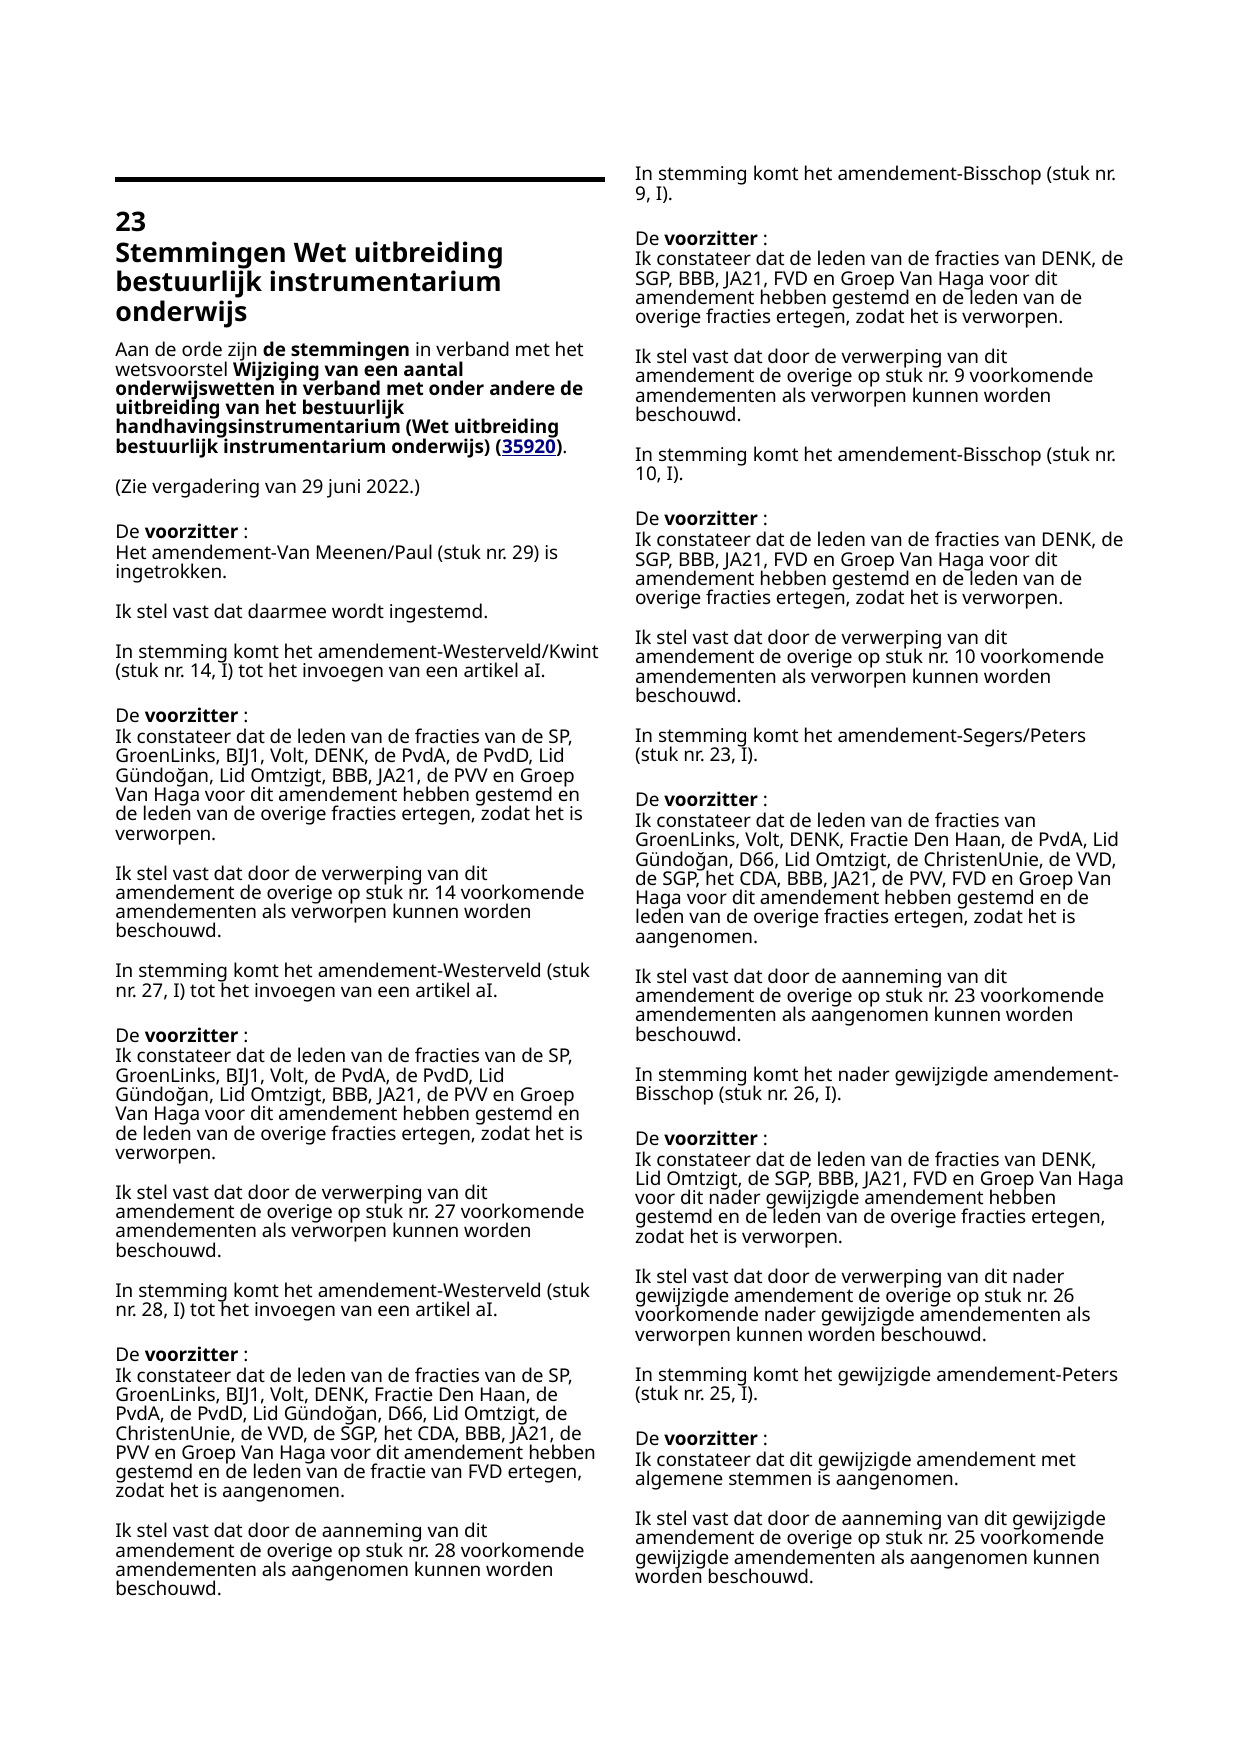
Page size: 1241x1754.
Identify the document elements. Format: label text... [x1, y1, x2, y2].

text Ik stel vast dat door de verwerping van dit amendement de overige op stuk nr. 10 voorkomende amendementen als verworpen kunnen worden beschouwd. [635, 629, 1125, 706]
text De voorzitter : [635, 225, 1125, 250]
text In stemming komt het nader gewijzigde amendement-Bisschop (stuk nr. 26, I). [635, 1066, 1125, 1104]
text Ik constateer dat de leden van de fracties van DENK, de SGP, BBB, JA21, FVD en Groep Van Haga voor dit amendement hebben gestemd en de leden van de overige fracties ertegen, zodat het is verworpen. [635, 250, 1125, 327]
text De voorzitter : [635, 786, 1125, 812]
text (Zie vergadering van 29 juni 2022.) [115, 478, 605, 497]
text Ik constateer dat de leden van de fracties van de SP, GroenLinks, BIJ1, Volt, de PvdA, de PvdD, Lid Gündoğan, Lid Omtzigt, BBB, JA21, de PVV en Groep Van Haga voor dit amendement hebben gestemd en de leden van de overige fracties ertegen, zodat het is verworpen. [115, 1047, 605, 1163]
text Ik constateer dat de leden van de fracties van de SP, GroenLinks, BIJ1, Volt, DENK, Fractie Den Haan, de PvdA, de PvdD, Lid Gündoğan, D66, Lid Omtzigt, de ChristenUnie, de VVD, de SGP, het CDA, BBB, JA21, de PVV en Groep Van Haga voor dit amendement hebben gestemd en de leden van de fractie van FVD ertegen, zodat het is aangenomen. [115, 1367, 605, 1502]
text Ik constateer dat de leden van de fracties van de SP, GroenLinks, BIJ1, Volt, DENK, de PvdA, de PvdD, Lid Gündoğan, Lid Omtzigt, BBB, JA21, de PVV en Groep Van Haga voor dit amendement hebben gestemd en de leden van de overige fracties ertegen, zodat het is verworpen. [115, 728, 605, 844]
text Stemmingen Wet uitbreiding bestuurlijk instrumentarium onderwijs [115, 239, 605, 341]
text Ik constateer dat de leden van de fracties van DENK, Lid Omtzigt, de SGP, BBB, JA21, FVD en Groep Van Haga voor dit nader gewijzigde amendement hebben gestemd en de leden van de overige fracties ertegen, zodat het is verworpen. [635, 1151, 1125, 1247]
text Ik constateer dat dit gewijzigde amendement met algemene stemmen is aangenomen. [635, 1451, 1125, 1489]
text Ik stel vast dat door de verwerping van dit nader gewijzigde amendement de overige op stuk nr. 26 voorkomende nader gewijzigde amendementen als verworpen kunnen worden beschouwd. [635, 1268, 1125, 1345]
text In stemming komt het amendement-Bisschop (stuk nr. 10, I). [635, 446, 1125, 485]
text Ik stel vast dat door de verwerping van dit amendement de overige op stuk nr. 9 voorkomende amendementen als verworpen kunnen worden beschouwd. [635, 348, 1125, 425]
text De voorzitter : [635, 1125, 1125, 1151]
text Ik stel vast dat door de aanneming van dit gewijzigde amendement de overige op stuk nr. 25 voorkomende gewijzigde amendementen als aangenomen kunnen worden beschouwd. [635, 1510, 1125, 1587]
text De voorzitter : [115, 1022, 605, 1047]
text Ik stel vast dat door de aanneming van dit amendement de overige op stuk nr. 23 voorkomende amendementen als aangenomen kunnen worden beschouwd. [635, 968, 1125, 1045]
text In stemming komt het amendement-Westerveld (stuk nr. 27, I) tot het invoegen van een artikel aI. [115, 962, 605, 1001]
text In stemming komt het amendement-Bisschop (stuk nr. 9, I). [635, 165, 1125, 204]
text Ik constateer dat de leden van de fracties van DENK, de SGP, BBB, JA21, FVD en Groep Van Haga voor dit amendement hebben gestemd en de leden van de overige fracties ertegen, zodat het is verworpen. [635, 531, 1125, 608]
text Aan de orde zijn de stemmingen in verband met het wetsvoorstel Wijziging van een aantal onderwijswetten in verband met onder andere de uitbreiding van het bestuurlijk handhavingsinstrumentarium (Wet uitbreiding bestuurlijk instrumentarium onderwijs) (35920). [115, 341, 605, 457]
text 23 [115, 203, 605, 239]
text Ik constateer dat de leden van de fracties van GroenLinks, Volt, DENK, Fractie Den Haan, de PvdA, Lid Gündoğan, D66, Lid Omtzigt, de ChristenUnie, de VVD, de SGP, het CDA, BBB, JA21, de PVV, FVD en Groep Van Haga voor dit amendement hebben gestemd en de leden van de overige fracties ertegen, zodat het is aangenomen. [635, 812, 1125, 947]
text In stemming komt het amendement-Segers/Peters (stuk nr. 23, I). [635, 727, 1125, 766]
text De voorzitter : [115, 702, 605, 728]
text Ik stel vast dat door de verwerping van dit amendement de overige op stuk nr. 14 voorkomende amendementen als verworpen kunnen worden beschouwd. [115, 864, 605, 942]
text Ik stel vast dat door de aanneming van dit amendement de overige op stuk nr. 28 voorkomende amendementen als aangenomen kunnen worden beschouwd. [115, 1522, 605, 1599]
text De voorzitter : [635, 1425, 1125, 1451]
text In stemming komt het gewijzigde amendement-Peters (stuk nr. 25, I). [635, 1366, 1125, 1404]
text Ik stel vast dat door de verwerping van dit amendement de overige op stuk nr. 27 voorkomende amendementen als verworpen kunnen worden beschouwd. [115, 1184, 605, 1261]
text In stemming komt het amendement-Westerveld (stuk nr. 28, I) tot het invoegen van een artikel aI. [115, 1282, 605, 1320]
text Ik stel vast dat daarmee wordt ingestemd. [115, 603, 605, 622]
text Het amendement-Van Meenen/Paul (stuk nr. 29) is ingetrokken. [115, 544, 605, 582]
text De voorzitter : [115, 518, 605, 544]
text De voorzitter : [635, 506, 1125, 531]
text In stemming komt het amendement-Westerveld/Kwint (stuk nr. 14, I) tot het invoegen van een artikel aI. [115, 643, 605, 682]
text De voorzitter : [115, 1341, 605, 1367]
